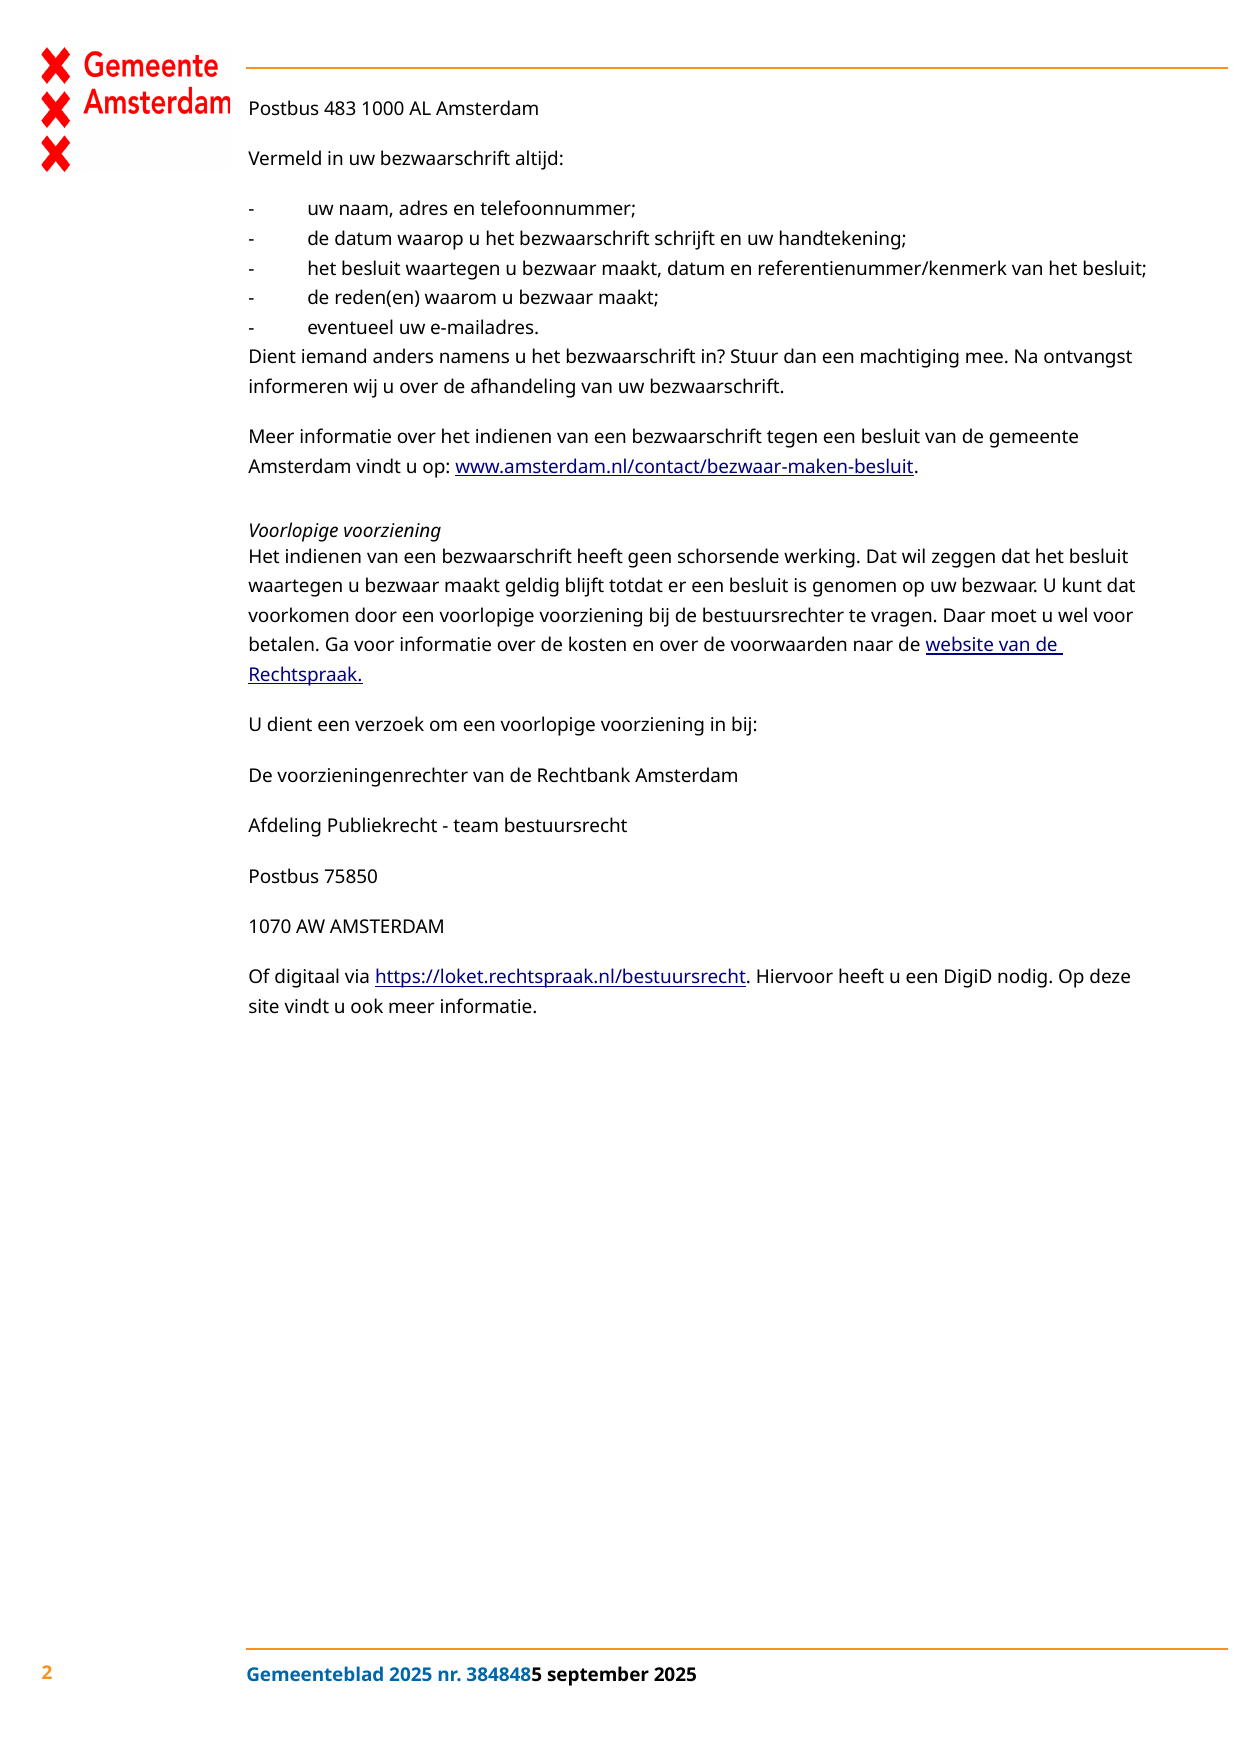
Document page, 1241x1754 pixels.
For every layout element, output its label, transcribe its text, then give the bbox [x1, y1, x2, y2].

text Of digitaal via https://loket.rechtspraak.nl/bestuursrecht. Hiervoor heeft u een DigiD nodig. Op deze site vindt u ook meer informatie. [248, 964, 1152, 1019]
text De voorzieningenrechter van de Rechtbank Amsterdam [248, 762, 1152, 788]
text Dient iemand anders namens u het bezwaarschrift in? Stuur dan een machtiging mee. Na ontvangst informeren wij u over de afhandeling van uw bezwaarschrift. [248, 343, 1152, 399]
text Postbus 75850 [248, 863, 1152, 888]
text Meer informatie over het indienen van een bezwaarschrift tegen een besluit van de gemeente Amsterdam vindt u op: www.amsterdam.nl/contact/bezwaar-maken-besluit. [248, 423, 1152, 479]
text U dient een verzoek om een voorlopige voorziening in bij: [248, 712, 1152, 737]
text Afdeling Publiekrecht - team bestuursrecht [248, 812, 1152, 838]
list uw naam, adres en telefoonnummer; [248, 196, 1152, 221]
text Postbus 483 1000 AL Amsterdam [248, 95, 1152, 121]
text 1070 AW AMSTERDAM [248, 913, 1152, 939]
text Het indienen van een bezwaarschrift heeft geen schorsende werking. Dat wil zeggen dat het besluit waartegen u bezwaar maakt geldig blijft totdat er een besluit is genomen op uw bezwaar. U kunt dat voorkomen door een voorlopige voorziening bij de bestuursrechter te vragen. Daar moet u wel voor betalen. Ga voor informatie over de kosten en over de voorwaarden naar de website van de Rechtspraak. [248, 543, 1152, 687]
list het besluit waartegen u bezwaar maakt, datum en referentienummer/kenmerk van het besluit; [248, 255, 1152, 281]
picture [41, 47, 231, 172]
text Voorlopige voorziening [248, 517, 1152, 543]
list de reden(en) waarom u bezwaar maakt; [248, 284, 1152, 310]
text Vermeld in uw bezwaarschrift altijd: [248, 145, 1152, 171]
list de datum waarop u het bezwaarschrift schrijft en uw handtekening; [248, 225, 1152, 251]
list eventueel uw e-mailadres. [248, 314, 1152, 340]
